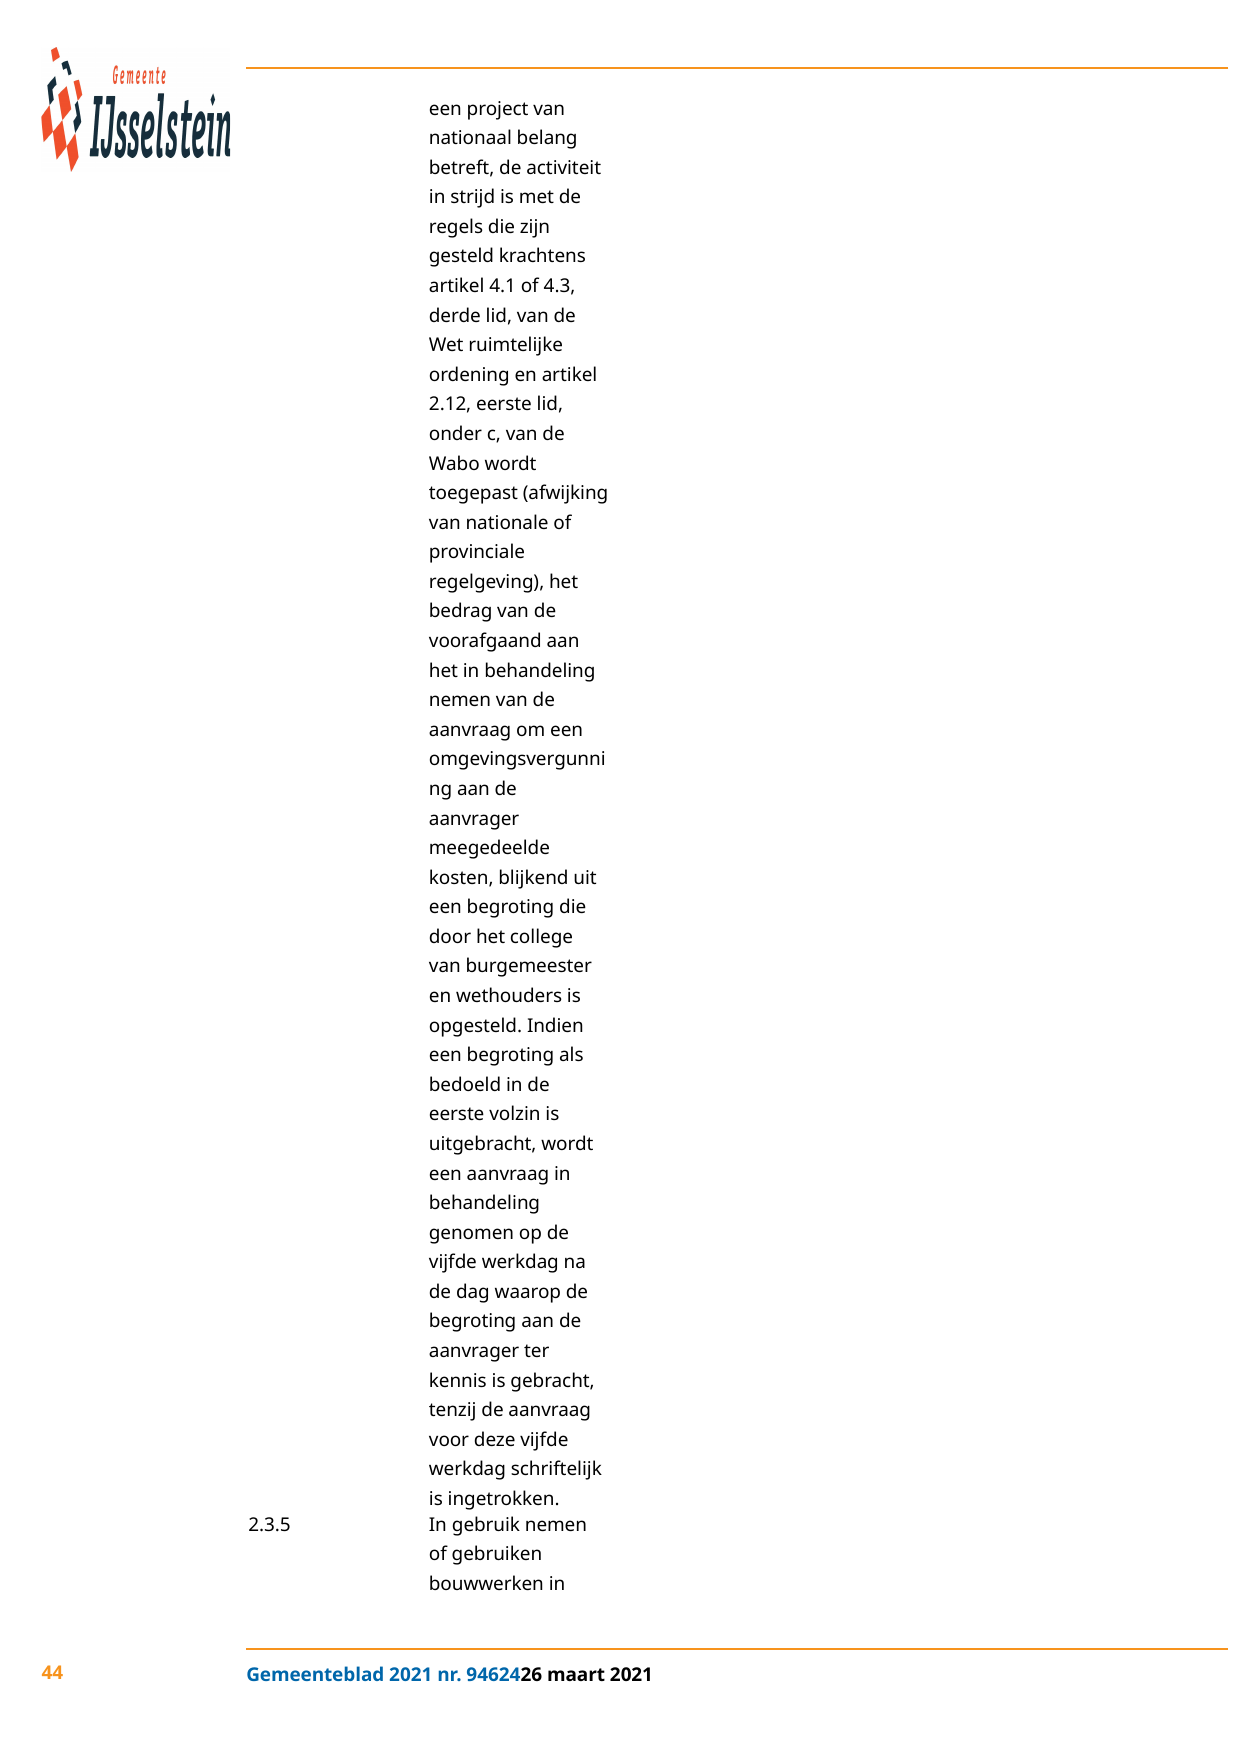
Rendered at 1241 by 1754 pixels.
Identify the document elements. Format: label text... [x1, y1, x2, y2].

table_cell [609, 1511, 790, 1596]
picture [41, 47, 231, 172]
table_cell 2.3.5 [248, 1511, 429, 1596]
table_cell [609, 95, 790, 1511]
table_cell een project van nationaal belang betreft, de activiteit in strijd is met de regels die zijn gesteld krachtens artikel 4.1 of 4.3, derde lid, van de Wet ruimtelijke ordening en artikel 2.12, eerste lid, onder c, van de Wabo wordt toegepast (afwijking van nationale of provinciale regelgeving), het bedrag van de voorafgaand aan het in behandeling nemen van de aanvraag om een omgevingsvergunning aan de aanvrager meegedeelde kosten, blijkend uit een begroting die door het college van burgemeester en wethouders is opgesteld. Indien een begroting als bedoeld in de eerste volzin is uitgebracht, wordt een aanvraag in behandeling genomen op de vijfde werkdag na de dag waarop de begroting aan de aanvrager ter kennis is gebracht, tenzij de aanvraag voor deze vijfde werkdag schriftelijk is ingetrokken. [429, 95, 609, 1511]
table_cell In gebruik nemen of gebruiken bouwwerken in [429, 1511, 609, 1596]
table_cell [248, 95, 429, 1511]
